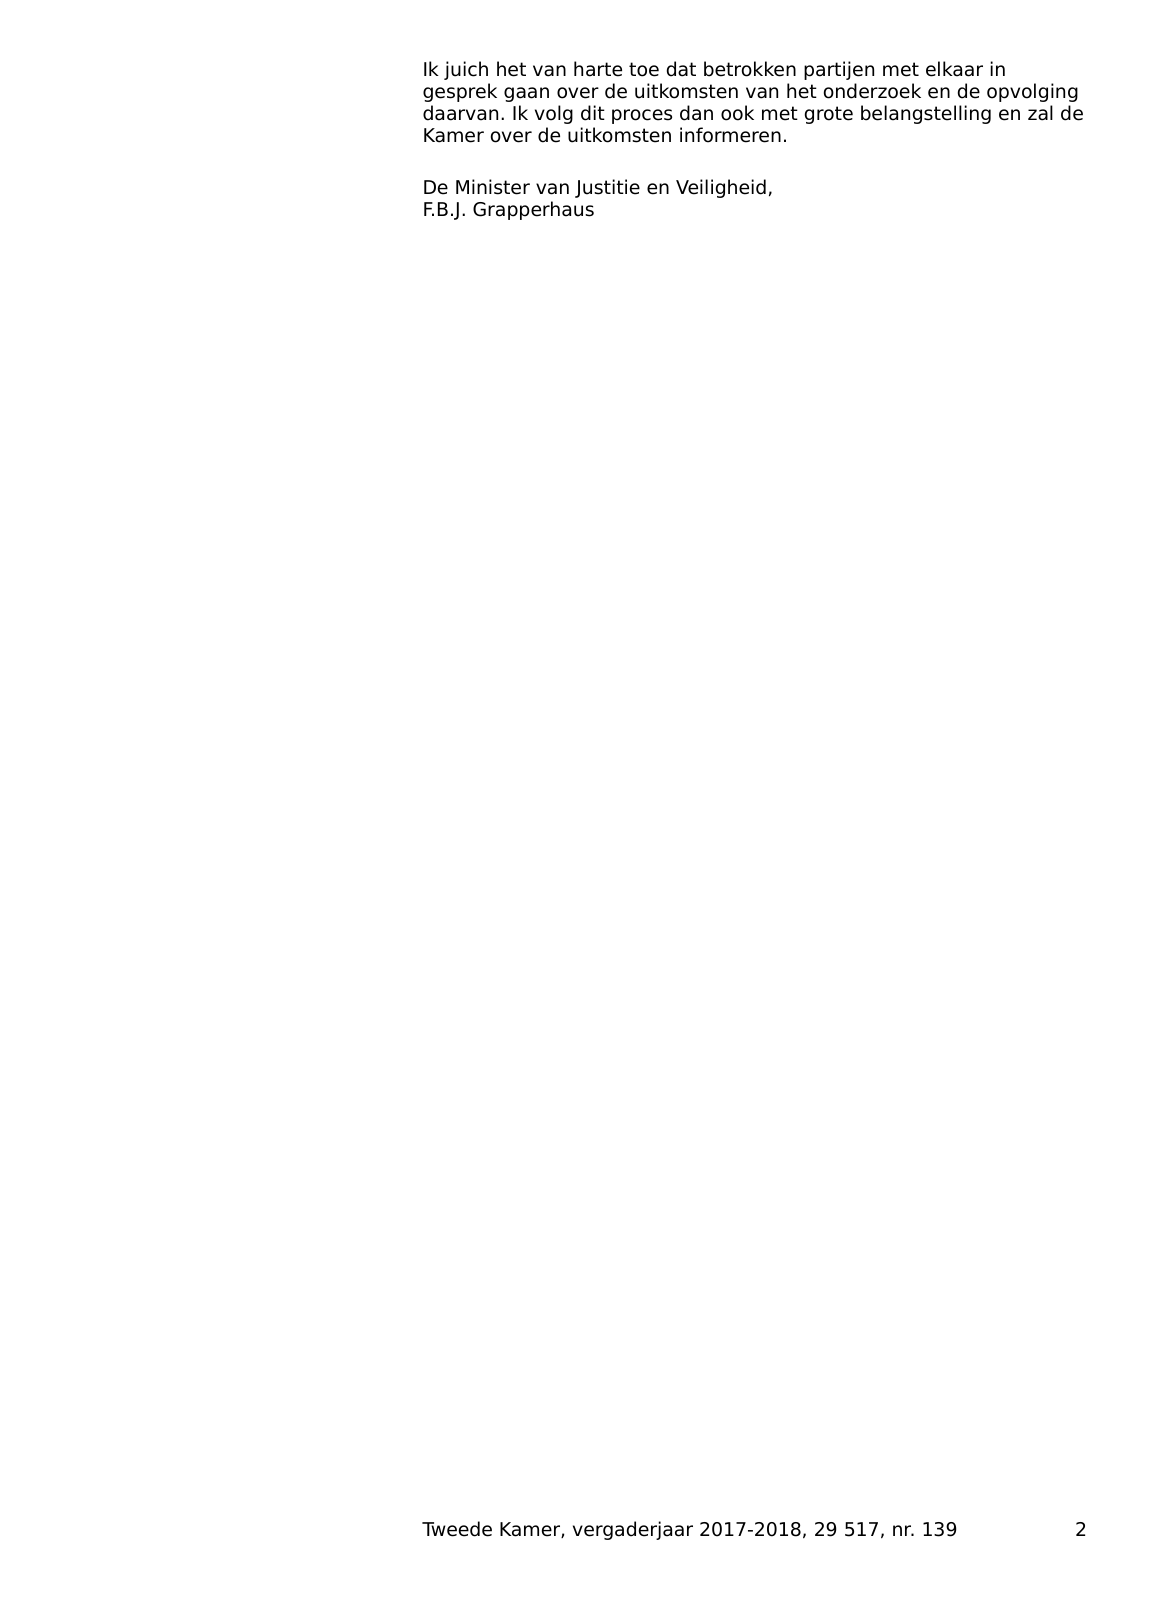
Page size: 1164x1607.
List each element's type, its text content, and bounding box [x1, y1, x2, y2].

text Ik juich het van harte toe dat betrokken partijen met elkaar in gesprek gaan over de uitkomsten van het onderzoek en de opvolging daarvan. Ik volg dit proces dan ook met grote belangstelling en zal de Kamer over de uitkomsten informeren. [422, 59, 1087, 147]
text De Minister van Justitie en Veiligheid, F.B.J. Grapperhaus [422, 177, 1087, 221]
